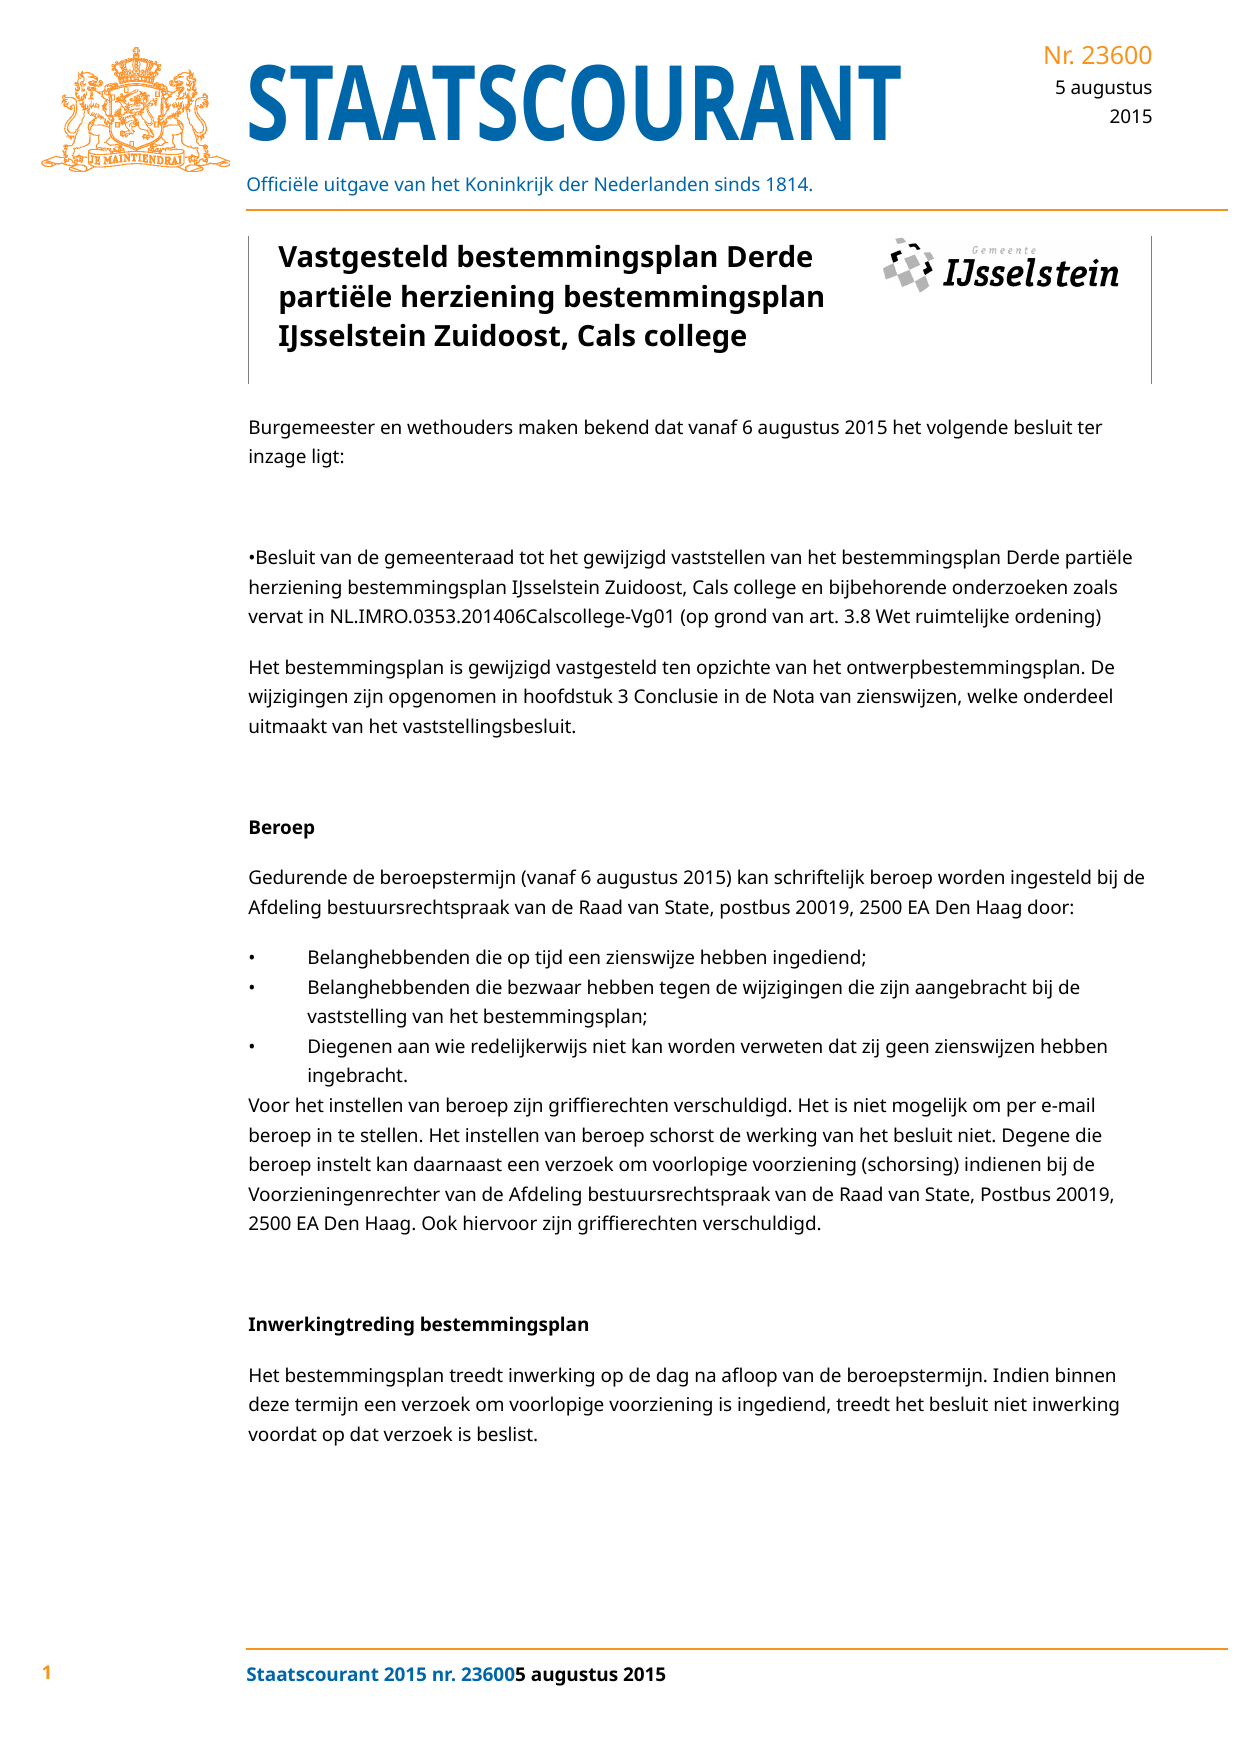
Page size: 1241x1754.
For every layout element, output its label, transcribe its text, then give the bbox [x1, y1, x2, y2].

text Burgemeester en wethouders maken bekend dat vanaf 6 augustus 2015 het volgende besluit ter inzage ligt: [248, 414, 1152, 469]
picture [882, 236, 1119, 293]
list Diegenen aan wie redelijkerwijs niet kan worden verweten dat zij geen zienswijzen hebben ingebracht. [248, 1033, 1152, 1088]
text Gedurende de beroepstermijn (vanaf 6 augustus 2015) kan schriftelijk beroep worden ingesteld bij de Afdeling bestuursrechtspraak van de Raad van State, postbus 20019, 2500 EA Den Haag door: [248, 864, 1152, 920]
picture [41, 47, 231, 172]
table_header [850, 236, 1151, 384]
text •Besluit van de gemeenteraad tot het gewijzigd vaststellen van het bestemmingsplan Derde partiële herziening bestemmingsplan IJsselstein Zuidoost, Cals college en bijbehorende onderzoeken zoals vervat in NL.IMRO.0353.201406Calscollege-Vg01 (op grond van art. 3.8 Wet ruimtelijke ordening) [248, 544, 1152, 629]
list Belanghebbenden die op tijd een zienswijze hebben ingediend; [248, 944, 1152, 970]
list Belanghebbenden die bezwaar hebben tegen de wijzigingen die zijn aangebracht bij de vaststelling van het bestemmingsplan; [248, 974, 1152, 1029]
text Het bestemmingsplan treedt inwerking op de dag na afloop van de beroepstermijn. Indien binnen deze termijn een verzoek om voorlopige voorziening is ingediend, treedt het besluit niet inwerking voordat op dat verzoek is beslist. [248, 1362, 1152, 1447]
text Voor het instellen van beroep zijn griffierechten verschuldigd. Het is niet mogelijk om per e-mail beroep in te stellen. Het instellen van beroep schorst de werking van het besluit niet. Degene die beroep instelt kan daarnaast een verzoek om voorlopige voorziening (schorsing) indienen bij de Voorzieningenrechter van de Afdeling bestuursrechtspraak van de Raad van State, Postbus 20019, 2500 EA Den Haag. Ook hiervoor zijn griffierechten verschuldigd. [248, 1092, 1152, 1236]
text Het bestemmingsplan is gewijzigd vastgesteld ten opzichte van het ontwerpbestemmingsplan. De wijzigingen zijn opgenomen in hoofdstuk 3 Conclusie in de Nota van zienswijzen, welke onderdeel uitmaakt van het vaststellingsbesluit. [248, 654, 1152, 739]
text Beroep [248, 814, 1152, 840]
table_header Vastgesteld bestemmingsplan Derde partiële herziening bestemmingsplan IJsselstein Zuidoost, Cals college [249, 236, 850, 384]
text Inwerkingtreding bestemmingsplan [248, 1311, 1152, 1337]
